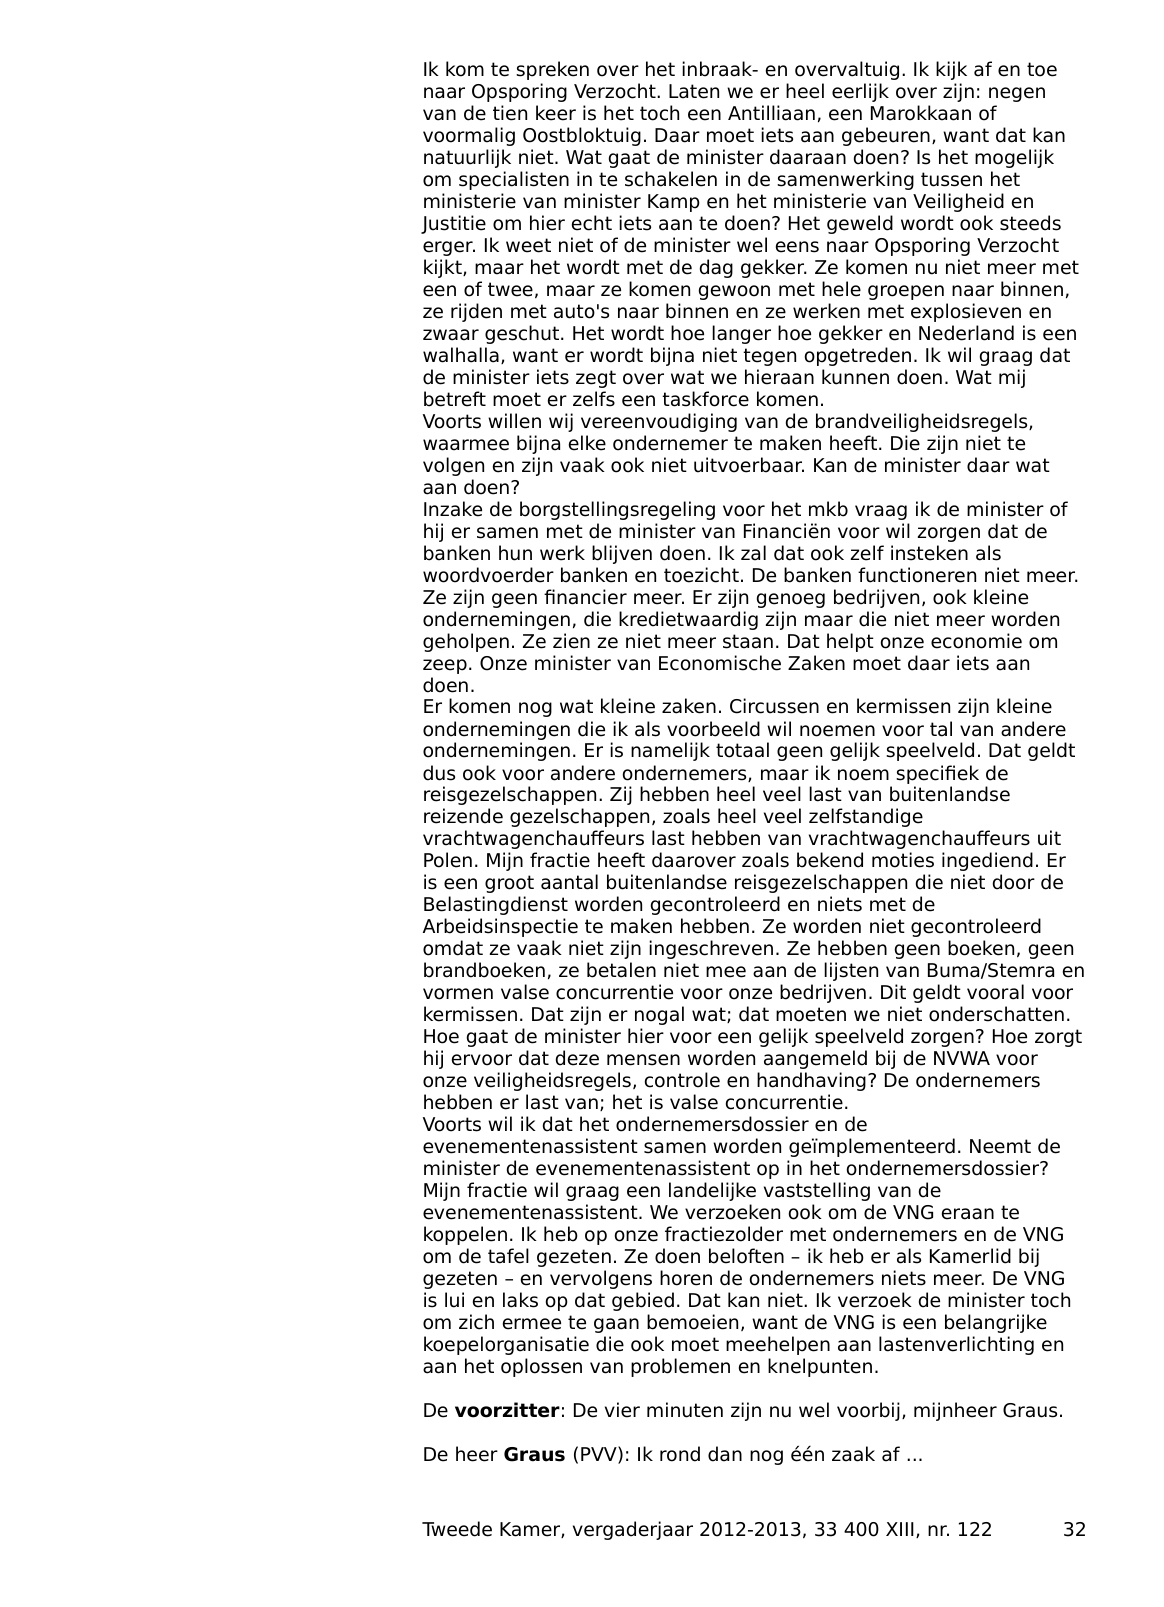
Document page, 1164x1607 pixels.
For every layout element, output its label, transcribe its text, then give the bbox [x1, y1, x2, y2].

text Inzake de borgstellingsregeling voor het mkb vraag ik de minister of hij er samen met de minister van Financiën voor wil zorgen dat de banken hun werk blijven doen. Ik zal dat ook zelf insteken als woordvoerder banken en toezicht. De banken functioneren niet meer. Ze zijn geen financier meer. Er zijn genoeg bedrijven, ook kleine ondernemingen, die kredietwaardig zijn maar die niet meer worden geholpen. Ze zien ze niet meer staan. Dat helpt onze economie om zeep. Onze minister van Economische Zaken moet daar iets aan doen. [422, 499, 1087, 696]
text Ik kom te spreken over het inbraak- en overvaltuig. Ik kijk af en toe naar Opsporing Verzocht. Laten we er heel eerlijk over zijn: negen van de tien keer is het toch een Antilliaan, een Marokkaan of voormalig Oostbloktuig. Daar moet iets aan gebeuren, want dat kan natuurlijk niet. Wat gaat de minister daaraan doen? Is het mogelijk om specialisten in te schakelen in de samenwerking tussen het ministerie van minister Kamp en het ministerie van Veiligheid en Justitie om hier echt iets aan te doen? Het geweld wordt ook steeds erger. Ik weet niet of de minister wel eens naar Opsporing Verzocht kijkt, maar het wordt met de dag gekker. Ze komen nu niet meer met een of twee, maar ze komen gewoon met hele groepen naar binnen, ze rijden met auto's naar binnen en ze werken met explosieven en zwaar geschut. Het wordt hoe langer hoe gekker en Nederland is een walhalla, want er wordt bijna niet tegen opgetreden. Ik wil graag dat de minister iets zegt over wat we hieraan kunnen doen. Wat mij betreft moet er zelfs een taskforce komen. [422, 59, 1087, 411]
text De voorzitter: De vier minuten zijn nu wel voorbij, mijnheer Graus. [422, 1400, 1087, 1422]
text Er komen nog wat kleine zaken. Circussen en kermissen zijn kleine ondernemingen die ik als voorbeeld wil noemen voor tal van andere ondernemingen. Er is namelijk totaal geen gelijk speelveld. Dat geldt dus ook voor andere ondernemers, maar ik noem specifiek de reisgezelschappen. Zij hebben heel veel last van buitenlandse reizende gezelschappen, zoals heel veel zelfstandige vrachtwagenchauffeurs last hebben van vrachtwagenchauffeurs uit Polen. Mijn fractie heeft daarover zoals bekend moties ingediend. Er is een groot aantal buitenlandse reisgezelschappen die niet door de Belastingdienst worden gecontroleerd en niets met de Arbeidsinspectie te maken hebben. Ze worden niet gecontroleerd omdat ze vaak niet zijn ingeschreven. Ze hebben geen boeken, geen brandboeken, ze betalen niet mee aan de lijsten van Buma/Stemra en vormen valse concurrentie voor onze bedrijven. Dit geldt vooral voor kermissen. Dat zijn er nogal wat; dat moeten we niet onderschatten. Hoe gaat de minister hier voor een gelijk speelveld zorgen? Hoe zorgt hij ervoor dat deze mensen worden aangemeld bij de NVWA voor onze veiligheidsregels, controle en handhaving? De ondernemers hebben er last van; het is valse concurrentie. [422, 696, 1087, 1114]
text Voorts wil ik dat het ondernemersdossier en de evenementenassistent samen worden geïmplementeerd. Neemt de minister de evenementenassistent op in het ondernemersdossier? Mijn fractie wil graag een landelijke vaststelling van de evenementenassistent. We verzoeken ook om de VNG eraan te koppelen. Ik heb op onze fractiezolder met ondernemers en de VNG om de tafel gezeten. Ze doen beloften – ik heb er als Kamerlid bij gezeten – en vervolgens horen de ondernemers niets meer. De VNG is lui en laks op dat gebied. Dat kan niet. Ik verzoek de minister toch om zich ermee te gaan bemoeien, want de VNG is een belangrijke koepelorganisatie die ook moet meehelpen aan lastenverlichting en aan het oplossen van problemen en knelpunten. [422, 1114, 1087, 1378]
text De heer Graus (PVV): Ik rond dan nog één zaak af ... [422, 1444, 1087, 1466]
text Voorts willen wij vereenvoudiging van de brandveiligheidsregels, waarmee bijna elke ondernemer te maken heeft. Die zijn niet te volgen en zijn vaak ook niet uitvoerbaar. Kan de minister daar wat aan doen? [422, 411, 1087, 499]
